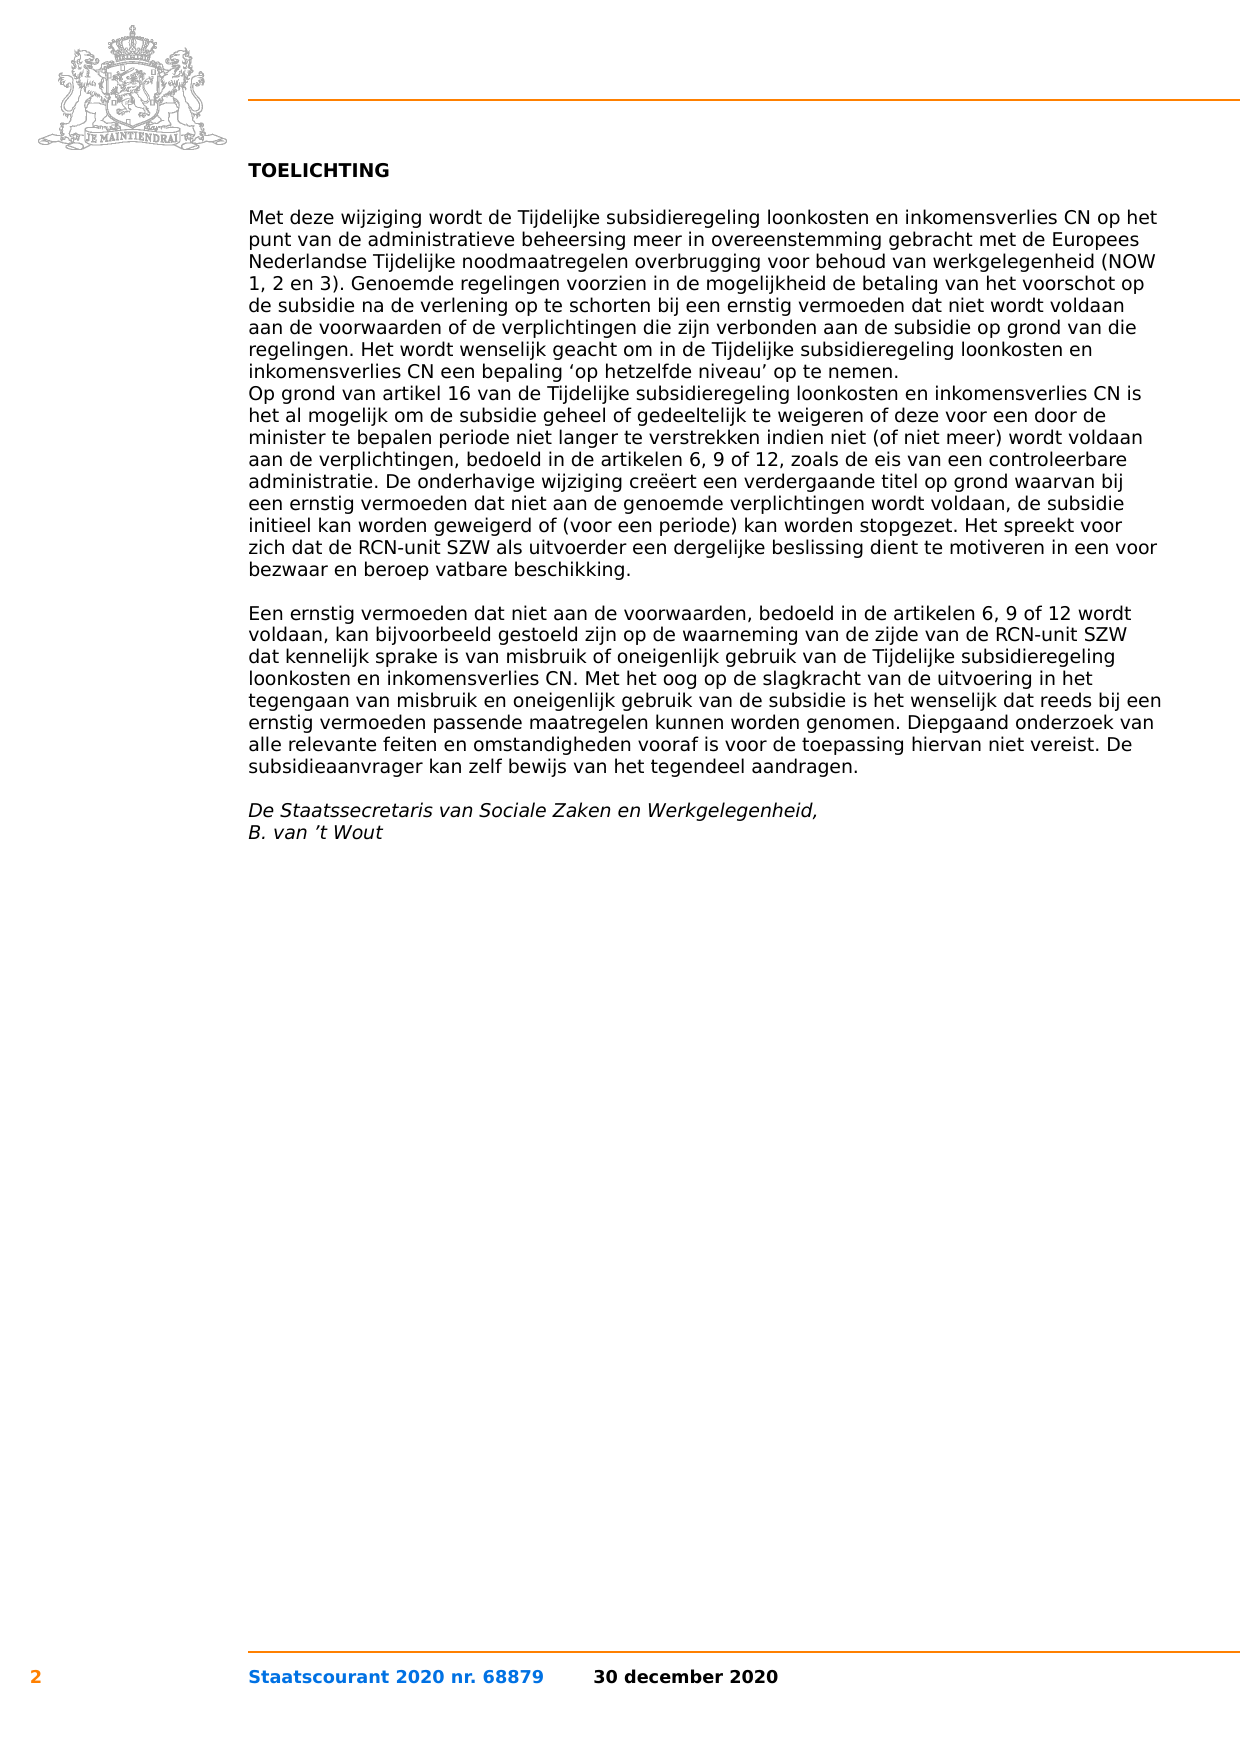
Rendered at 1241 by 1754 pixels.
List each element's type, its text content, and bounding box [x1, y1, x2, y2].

picture [38, 25, 227, 150]
text Een ernstig vermoeden dat niet aan de voorwaarden, bedoeld in de artikelen 6, 9 of 12 wordt voldaan, kan bijvoorbeeld gestoeld zijn op de waarneming van de zijde van de RCN-unit SZW dat kennelijk sprake is van misbruik of oneigenlijk gebruik van de Tijdelijke subsidieregeling loonkosten en inkomensverlies CN. Met het oog op de slagkracht van de uitvoering in het tegengaan van misbruik en oneigenlijk gebruik van de subsidie is het wenselijk dat reeds bij een ernstig vermoeden passende maatregelen kunnen worden genomen. Diepgaand onderzoek van alle relevante feiten en omstandigheden vooraf is voor de toepassing hiervan niet vereist. De subsidieaanvrager kan zelf bewijs van het tegendeel aandragen. [248, 602, 1163, 778]
subtitle TOELICHTING [248, 160, 1163, 182]
text Op grond van artikel 16 van de Tijdelijke subsidieregeling loonkosten en inkomensverlies CN is het al mogelijk om de subsidie geheel of gedeeltelijk te weigeren of deze voor een door de minister te bepalen periode niet langer te verstrekken indien niet (of niet meer) wordt voldaan aan de verplichtingen, bedoeld in de artikelen 6, 9 of 12, zoals de eis van een controleerbare administratie. De onderhavige wijziging creëert een verdergaande titel op grond waarvan bij een ernstig vermoeden dat niet aan de genoemde verplichtingen wordt voldaan, de subsidie initieel kan worden geweigerd of (voor een periode) kan worden stopgezet. Het spreekt voor zich dat de RCN-unit SZW als uitvoerder een dergelijke beslissing dient te motiveren in een voor bezwaar en beroep vatbare beschikking. [248, 383, 1163, 581]
text De Staatssecretaris van Sociale Zaken en Werkgelegenheid, B. van ’t Wout [248, 800, 1163, 844]
text Met deze wijziging wordt de Tijdelijke subsidieregeling loonkosten en inkomensverlies CN op het punt van de administratieve beheersing meer in overeenstemming gebracht met de Europees Nederlandse Tijdelijke noodmaatregelen overbrugging voor behoud van werkgelegenheid (NOW 1, 2 en 3). Genoemde regelingen voorzien in de mogelijkheid de betaling van het voorschot op de subsidie na de verlening op te schorten bij een ernstig vermoeden dat niet wordt voldaan aan de voorwaarden of de verplichtingen die zijn verbonden aan de subsidie op grond van die regelingen. Het wordt wenselijk geacht om in de Tijdelijke subsidieregeling loonkosten en inkomensverlies CN een bepaling ‘op hetzelfde niveau’ op te nemen. [248, 207, 1163, 383]
